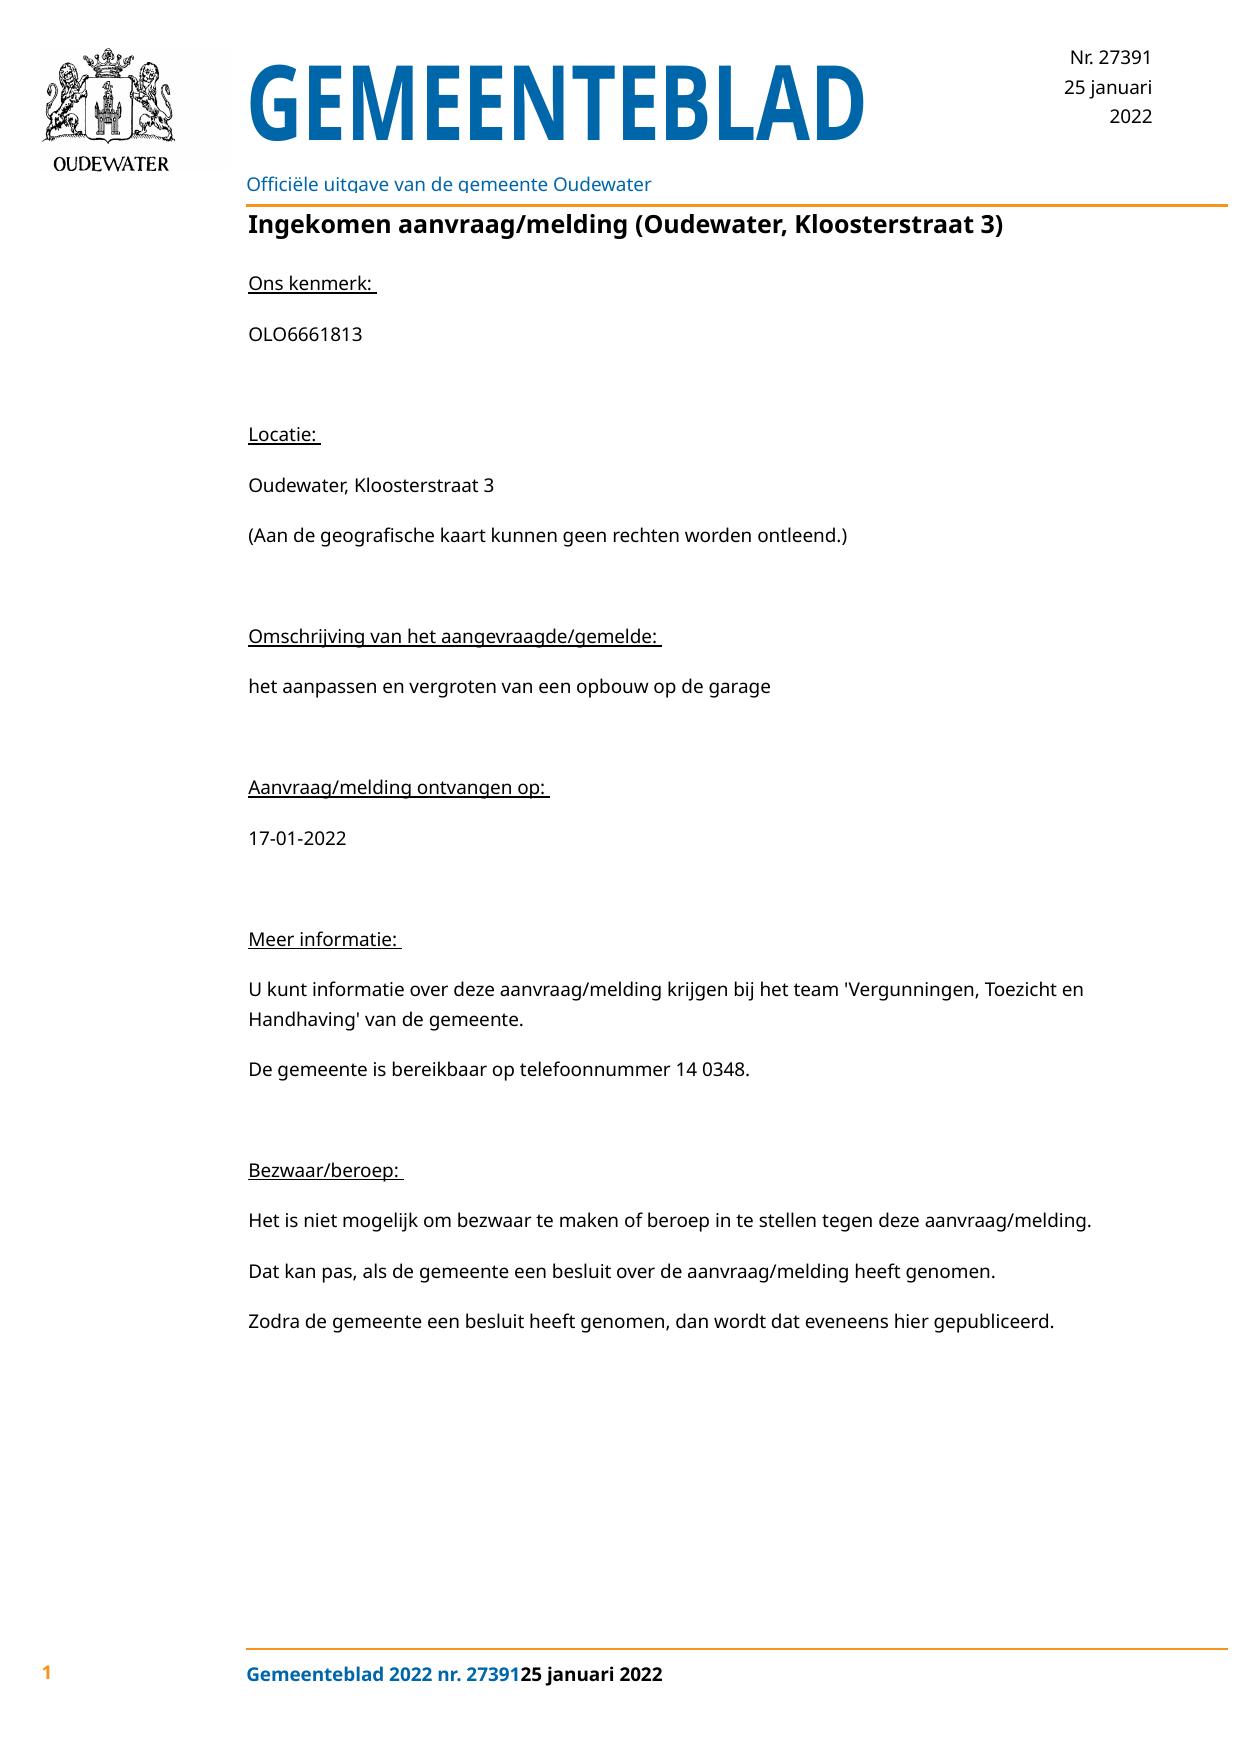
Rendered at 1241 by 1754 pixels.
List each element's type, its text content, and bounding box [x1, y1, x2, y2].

text Omschrijving van het aangevraagde/gemelde: [248, 623, 1152, 649]
text Ingekomen aanvraag/melding (Oudewater, Kloosterstraat 3) [248, 207, 1152, 241]
text Ons kenmerk: [248, 270, 1152, 296]
text 17-01-2022 [248, 825, 1152, 851]
text U kunt informatie over deze aanvraag/melding krijgen bij het team 'Vergunningen, Toezicht en Handhaving' van de gemeente. [248, 976, 1152, 1031]
text Bezwaar/beroep: [248, 1157, 1152, 1183]
text Dat kan pas, als de gemeente een besluit over de aanvraag/melding heeft genomen. [248, 1258, 1152, 1283]
text Het is niet mogelijk om bezwaar te maken of beroep in te stellen tegen deze aanvraag/melding. [248, 1207, 1152, 1233]
text het aanpassen en vergroten van een opbouw op de garage [248, 674, 1152, 699]
text OLO6661813 [248, 321, 1152, 346]
text De gemeente is bereikbaar op telefoonnummer 14 0348. [248, 1056, 1152, 1082]
text (Aan de geografische kaart kunnen geen rechten worden ontleend.) [248, 522, 1152, 548]
text Zodra de gemeente een besluit heeft genomen, dan wordt dat eveneens hier gepubliceerd. [248, 1308, 1152, 1334]
text Aanvraag/melding ontvangen op: [248, 774, 1152, 800]
text Meer informatie: [248, 926, 1152, 951]
text Oudewater, Kloosterstraat 3 [248, 472, 1152, 498]
text Locatie: [248, 422, 1152, 447]
picture [41, 47, 231, 172]
